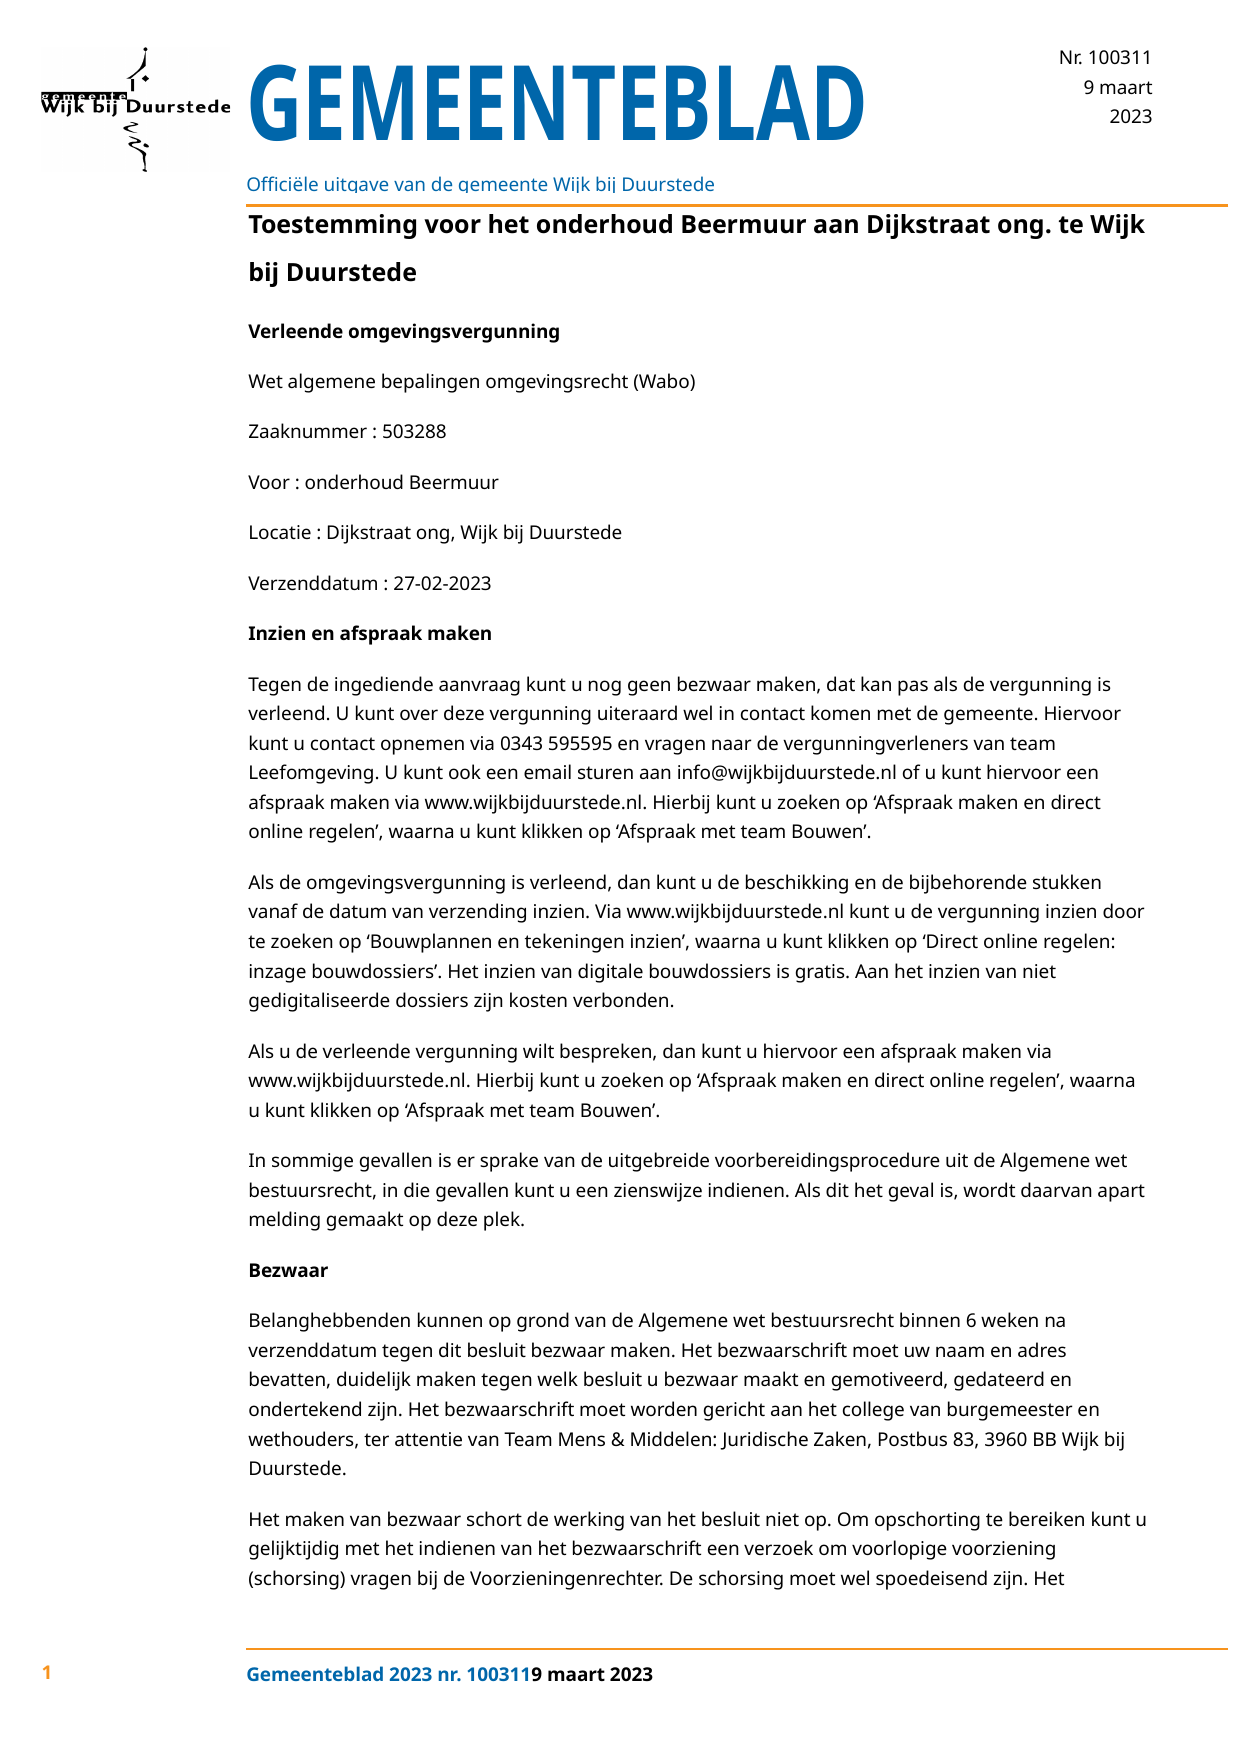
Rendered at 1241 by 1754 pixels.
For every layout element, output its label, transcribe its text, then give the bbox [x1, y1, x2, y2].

text Als u de verleende vergunning wilt bespreken, dan kunt u hiervoor een afspraak maken via www.wijkbijduurstede.nl. Hierbij kunt u zoeken op ‘Afspraak maken en direct online regelen’, waarna u kunt klikken op ‘Afspraak met team Bouwen’. [248, 1038, 1152, 1123]
text Verzenddatum : 27-02-2023 [248, 570, 1152, 596]
text Tegen de ingediende aanvraag kunt u nog geen bezwaar maken, dat kan pas als de vergunning is verleend. U kunt over deze vergunning uiteraard wel in contact komen met de gemeente. Hiervoor kunt u contact opnemen via 0343 595595 en vragen naar de vergunningverleners van team Leefomgeving. U kunt ook een email sturen aan info@wijkbijduurstede.nl of u kunt hiervoor een afspraak maken via www.wijkbijduurstede.nl. Hierbij kunt u zoeken op ‘Afspraak maken en direct online regelen’, waarna u kunt klikken op ‘Afspraak met team Bouwen’. [248, 671, 1152, 844]
text Toestemming voor het onderhoud Beermuur aan Dijkstraat ong. te Wijk bij Duurstede [248, 207, 1152, 288]
text Als de omgevingsvergunning is verleend, dan kunt u de beschikking en de bijbehorende stukken vanaf de datum van verzending inzien. Via www.wijkbijduurstede.nl kunt u de vergunning inzien door te zoeken op ‘Bouwplannen en tekeningen inzien’, waarna u kunt klikken op ‘Direct online regelen: inzage bouwdossiers’. Het inzien van digitale bouwdossiers is gratis. Aan het inzien van niet gedigitaliseerde dossiers zijn kosten verbonden. [248, 869, 1152, 1013]
picture [41, 47, 231, 172]
text Bezwaar [248, 1257, 1152, 1283]
text Inzien en afspraak maken [248, 620, 1152, 646]
text Het maken van bezwaar schort de werking van het besluit niet op. Om opschorting te bereiken kunt u gelijktijdig met het indienen van het bezwaarschrift een verzoek om voorlopige voorziening (schorsing) vragen bij de Voorzieningenrechter. De schorsing moet wel spoedeisend zijn. Het [248, 1506, 1152, 1591]
text Locatie : Dijkstraat ong, Wijk bij Duurstede [248, 519, 1152, 545]
text Verleende omgevingsvergunning [248, 318, 1152, 344]
text Wet algemene bepalingen omgevingsrecht (Wabo) [248, 368, 1152, 394]
text Belanghebbenden kunnen op grond van de Algemene wet bestuursrecht binnen 6 weken na verzenddatum tegen dit besluit bezwaar maken. Het bezwaarschrift moet uw naam en adres bevatten, duidelijk maken tegen welk besluit u bezwaar maakt en gemotiveerd, gedateerd en ondertekend zijn. Het bezwaarschrift moet worden gericht aan het college van burgemeester en wethouders, ter attentie van Team Mens & Middelen: Juridische Zaken, Postbus 83, 3960 BB Wijk bij Duurstede. [248, 1307, 1152, 1481]
text Voor : onderhoud Beermuur [248, 469, 1152, 495]
text Zaaknummer : 503288 [248, 419, 1152, 444]
text In sommige gevallen is er sprake van de uitgebreide voorbereidingsprocedure uit de Algemene wet bestuursrecht, in die gevallen kunt u een zienswijze indienen. Als dit het geval is, wordt daarvan apart melding gemaakt op deze plek. [248, 1147, 1152, 1232]
